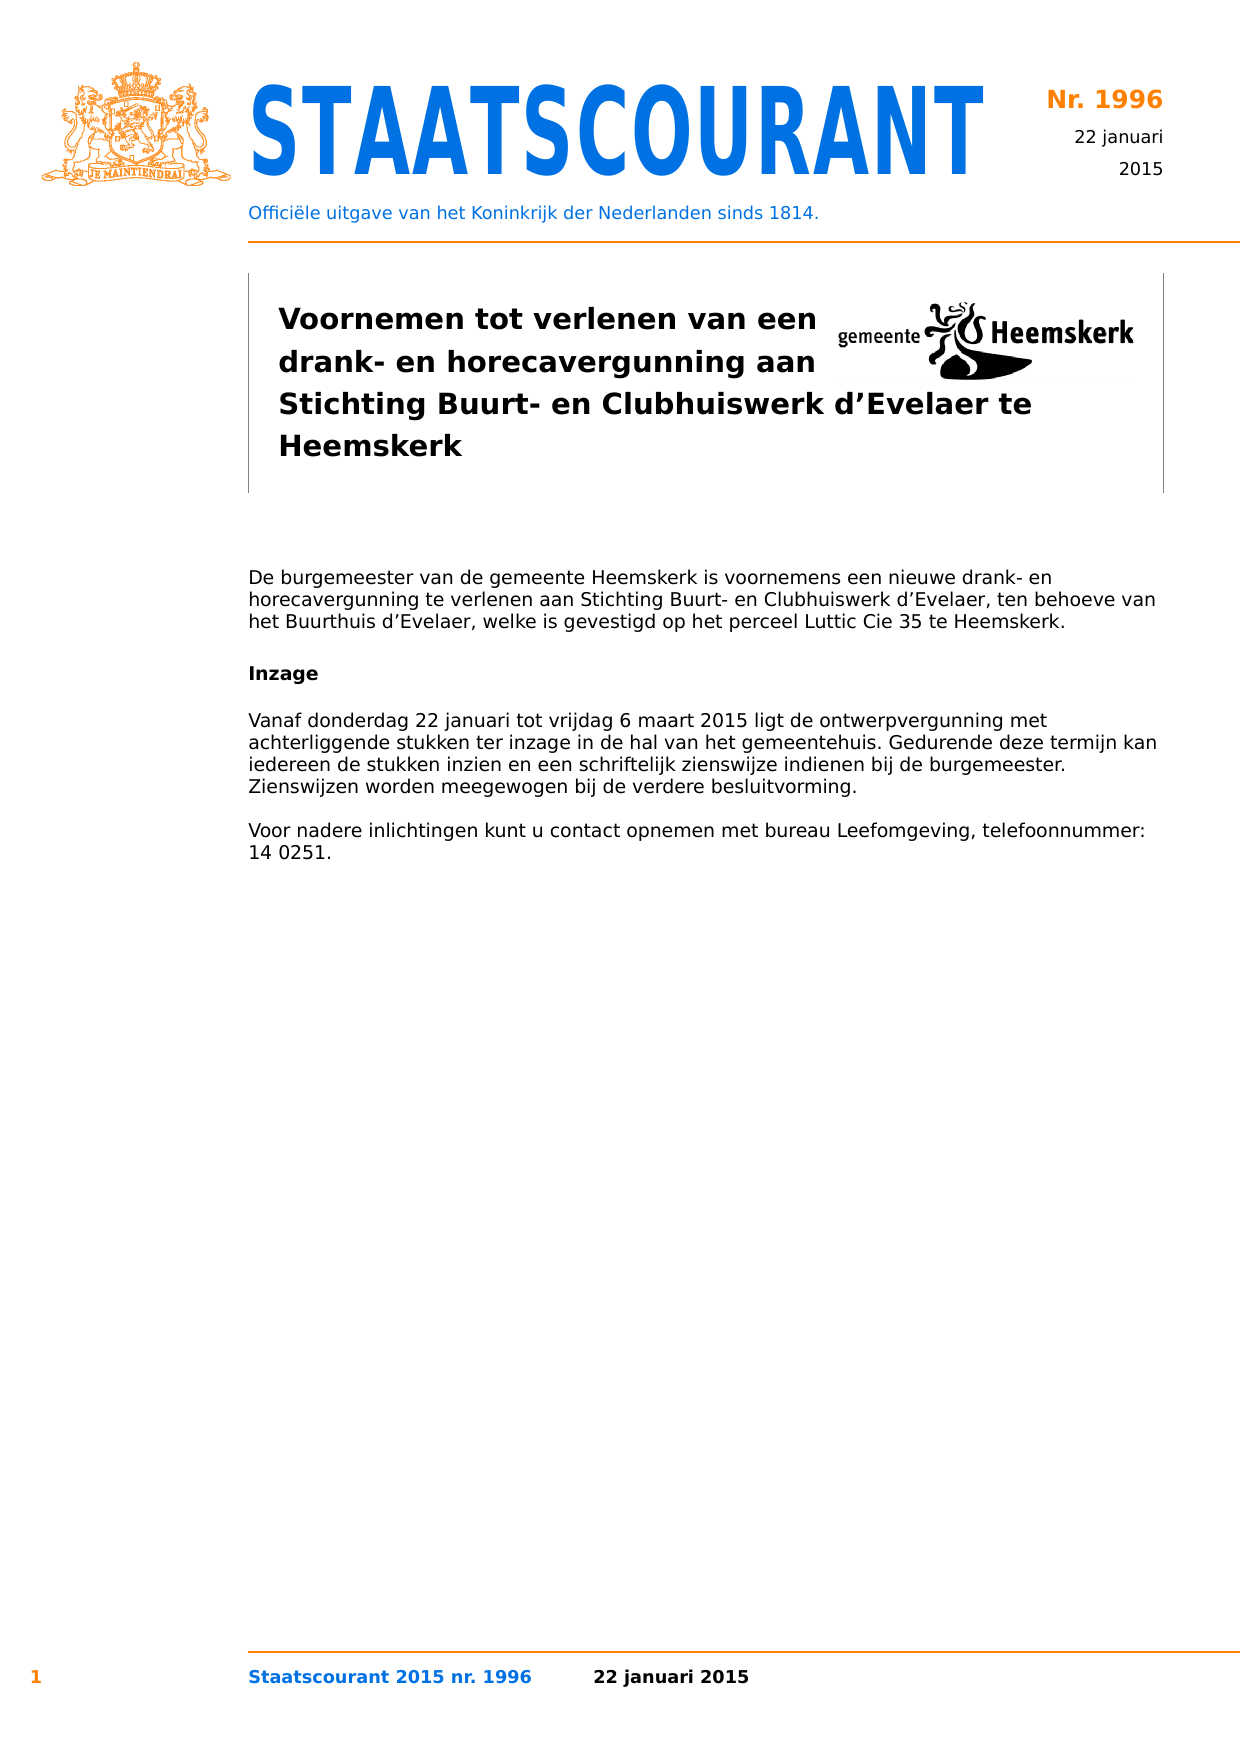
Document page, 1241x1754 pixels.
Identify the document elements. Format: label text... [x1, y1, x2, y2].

picture [41, 62, 231, 186]
table_cell Officiële uitgave van het Koninkrijk der Nederlanden sinds 1814. [248, 203, 1240, 241]
subtitle Inzage [248, 663, 1163, 685]
table_header [25, 62, 248, 241]
picture [838, 302, 1134, 380]
table_header STAATSCOURANT [248, 62, 998, 203]
table_cell 2015 [998, 153, 1240, 203]
text De burgemeester van de gemeente Heemskerk is voornemens een nieuwe drank- en horecavergunning te verlenen aan Stichting Buurt- en Clubhuiswerk d’Evelaer, ten behoeve van het Buurthuis d’Evelaer, welke is gevestigd op het perceel Luttic Cie 35 te Heemskerk. [248, 567, 1163, 633]
table_cell 22 januari [998, 121, 1240, 153]
text Vanaf donderdag 22 januari tot vrijdag 6 maart 2015 ligt de ontwerpvergunning met achterliggende stukken ter inzage in de hal van het gemeentehuis. Gedurende deze termijn kan iedereen de stukken inzien en een schriftelijk zienswijze indienen bij de burgemeester. Zienswijzen worden meegewogen bij de verdere besluitvorming. [248, 710, 1163, 798]
subtitle Voornemen tot verlenen van een drank- en horecavergunning aan Stichting Buurt- en Clubhuiswerk d’Evelaer te Heemskerk [249, 273, 1163, 493]
text Voor nadere inlichtingen kunt u contact opnemen met bureau Leefomgeving, telefoonnummer: 14 0251. [248, 820, 1163, 864]
table_header Nr. 1996 [998, 62, 1240, 121]
